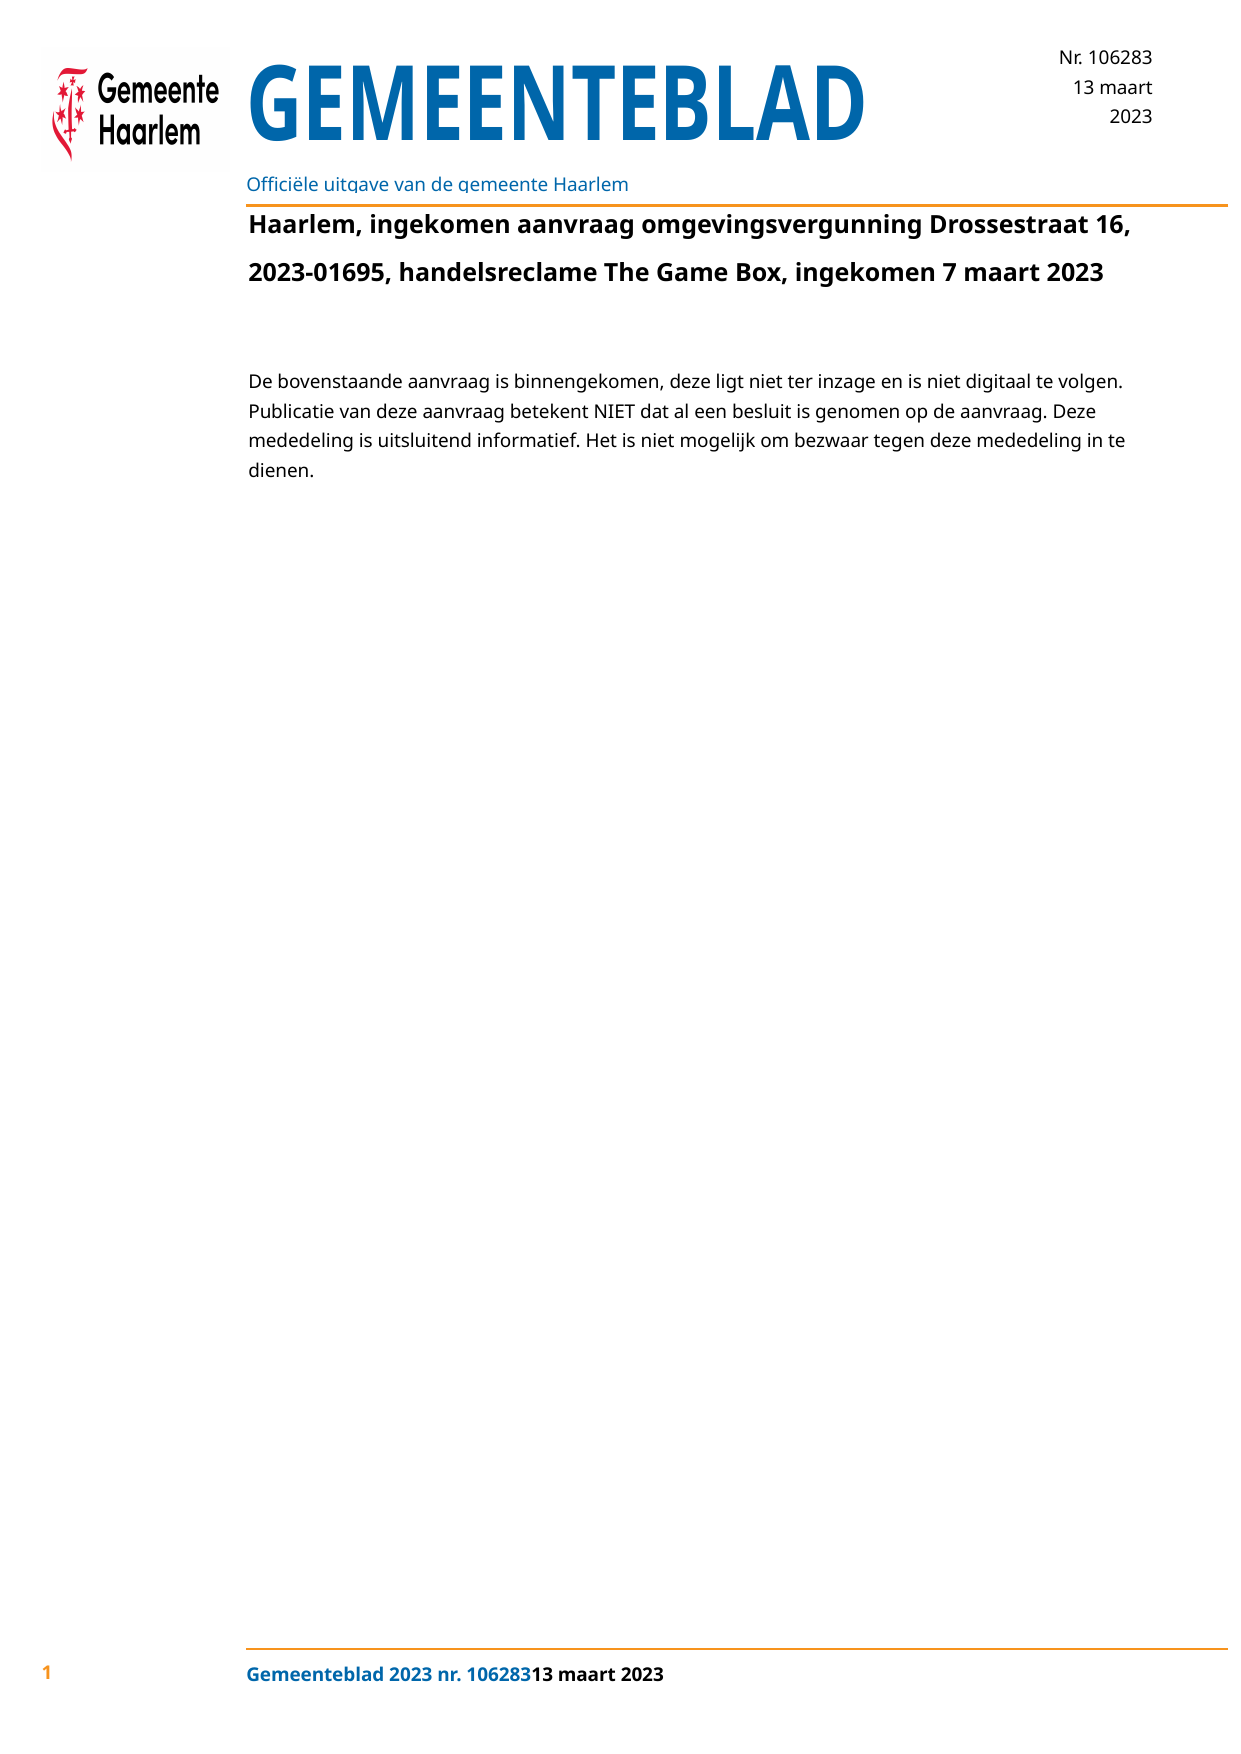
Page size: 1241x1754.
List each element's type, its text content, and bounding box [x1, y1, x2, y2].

text Haarlem, ingekomen aanvraag omgevingsvergunning Drossestraat 16, 2023-01695, handelsreclame The Game Box, ingekomen 7 maart 2023 [248, 207, 1152, 288]
picture [41, 47, 231, 172]
text De bovenstaande aanvraag is binnengekomen, deze ligt niet ter inzage en is niet digitaal te volgen. Publicatie van deze aanvraag betekent NIET dat al een besluit is genomen op de aanvraag. Deze mededeling is uitsluitend informatief. Het is niet mogelijk om bezwaar tegen deze mededeling in te dienen. [248, 368, 1152, 483]
